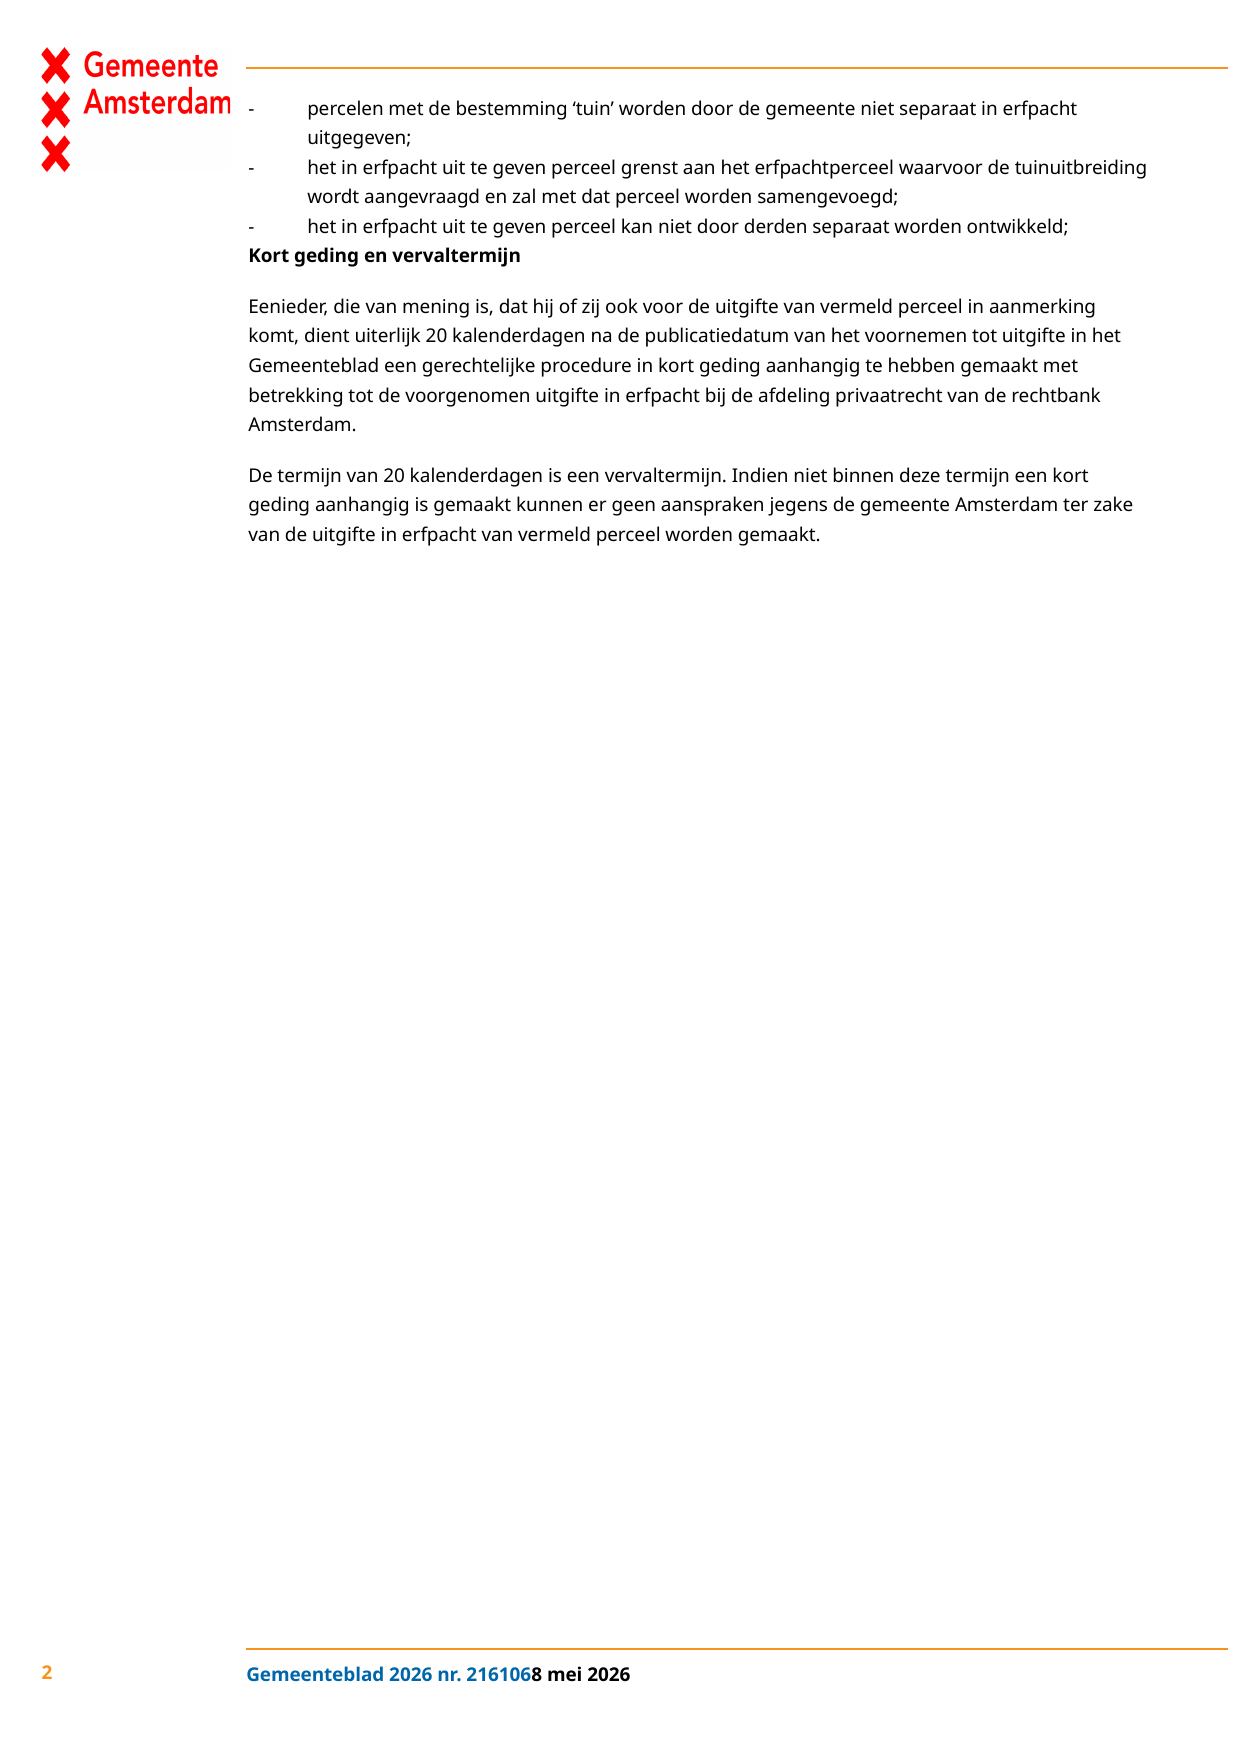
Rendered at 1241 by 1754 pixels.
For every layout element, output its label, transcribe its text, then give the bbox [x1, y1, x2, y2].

text Kort geding en vervaltermijn [248, 243, 1152, 268]
picture [41, 47, 231, 172]
list het in erfpacht uit te geven perceel kan niet door derden separaat worden ontwikkeld; [248, 213, 1152, 239]
text Eenieder, die van mening is, dat hij of zij ook voor de uitgifte van vermeld perceel in aanmerking komt, dient uiterlijk 20 kalenderdagen na de publicatiedatum van het voornemen tot uitgifte in het Gemeenteblad een gerechtelijke procedure in kort geding aanhangig te hebben gemaakt met betrekking tot de voorgenomen uitgifte in erfpacht bij de afdeling privaatrecht van de rechtbank Amsterdam. [248, 293, 1152, 437]
list percelen met de bestemming ‘tuin’ worden door de gemeente niet separaat in erfpacht uitgegeven; [248, 95, 1152, 150]
list het in erfpacht uit te geven perceel grenst aan het erfpachtperceel waarvoor de tuinuitbreiding wordt aangevraagd en zal met dat perceel worden samengevoegd; [248, 154, 1152, 209]
text De termijn van 20 kalenderdagen is een vervaltermijn. Indien niet binnen deze termijn een kort geding aanhangig is gemaakt kunnen er geen aanspraken jegens de gemeente Amsterdam ter zake van de uitgifte in erfpacht van vermeld perceel worden gemaakt. [248, 462, 1152, 547]
